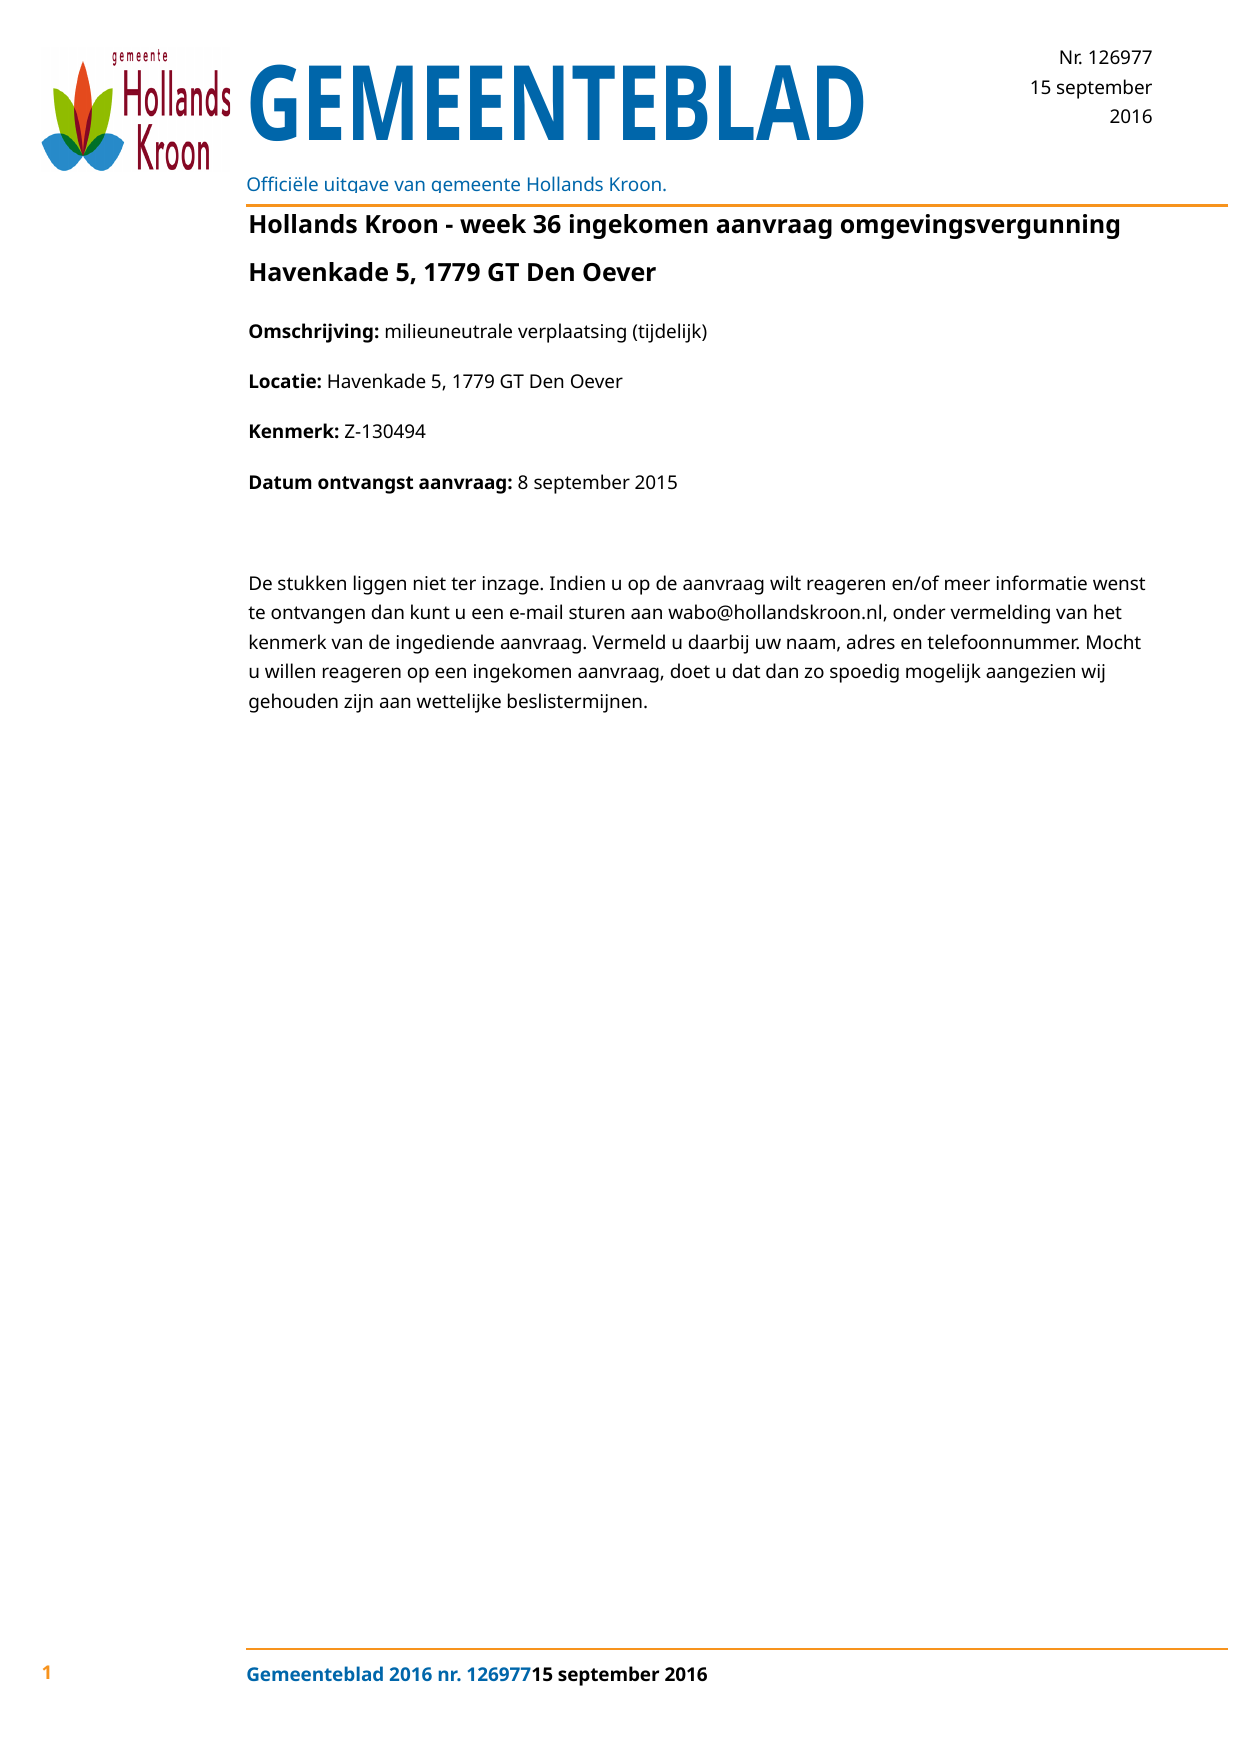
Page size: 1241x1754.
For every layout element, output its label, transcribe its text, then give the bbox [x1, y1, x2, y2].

text Hollands Kroon - week 36 ingekomen aanvraag omgevingsvergunning Havenkade 5, 1779 GT Den Oever [248, 207, 1152, 288]
text Datum ontvangst aanvraag: 8 september 2015 [248, 469, 1152, 495]
text Kenmerk: Z-130494 [248, 419, 1152, 444]
picture [41, 47, 231, 172]
text De stukken liggen niet ter inzage. Indien u op de aanvraag wilt reageren en/of meer informatie wenst te ontvangen dan kunt u een e-mail sturen aan wabo@hollandskroon.nl, onder vermelding van het kenmerk van de ingediende aanvraag. Vermeld u daarbij uw naam, adres en telefoonnummer. Mocht u willen reageren op een ingekomen aanvraag, doet u dat dan zo spoedig mogelijk aangezien wij gehouden zijn aan wettelijke beslistermijnen. [248, 570, 1152, 714]
text Omschrijving: milieuneutrale verplaatsing (tijdelijk) [248, 318, 1152, 344]
text Locatie: Havenkade 5, 1779 GT Den Oever [248, 368, 1152, 394]
